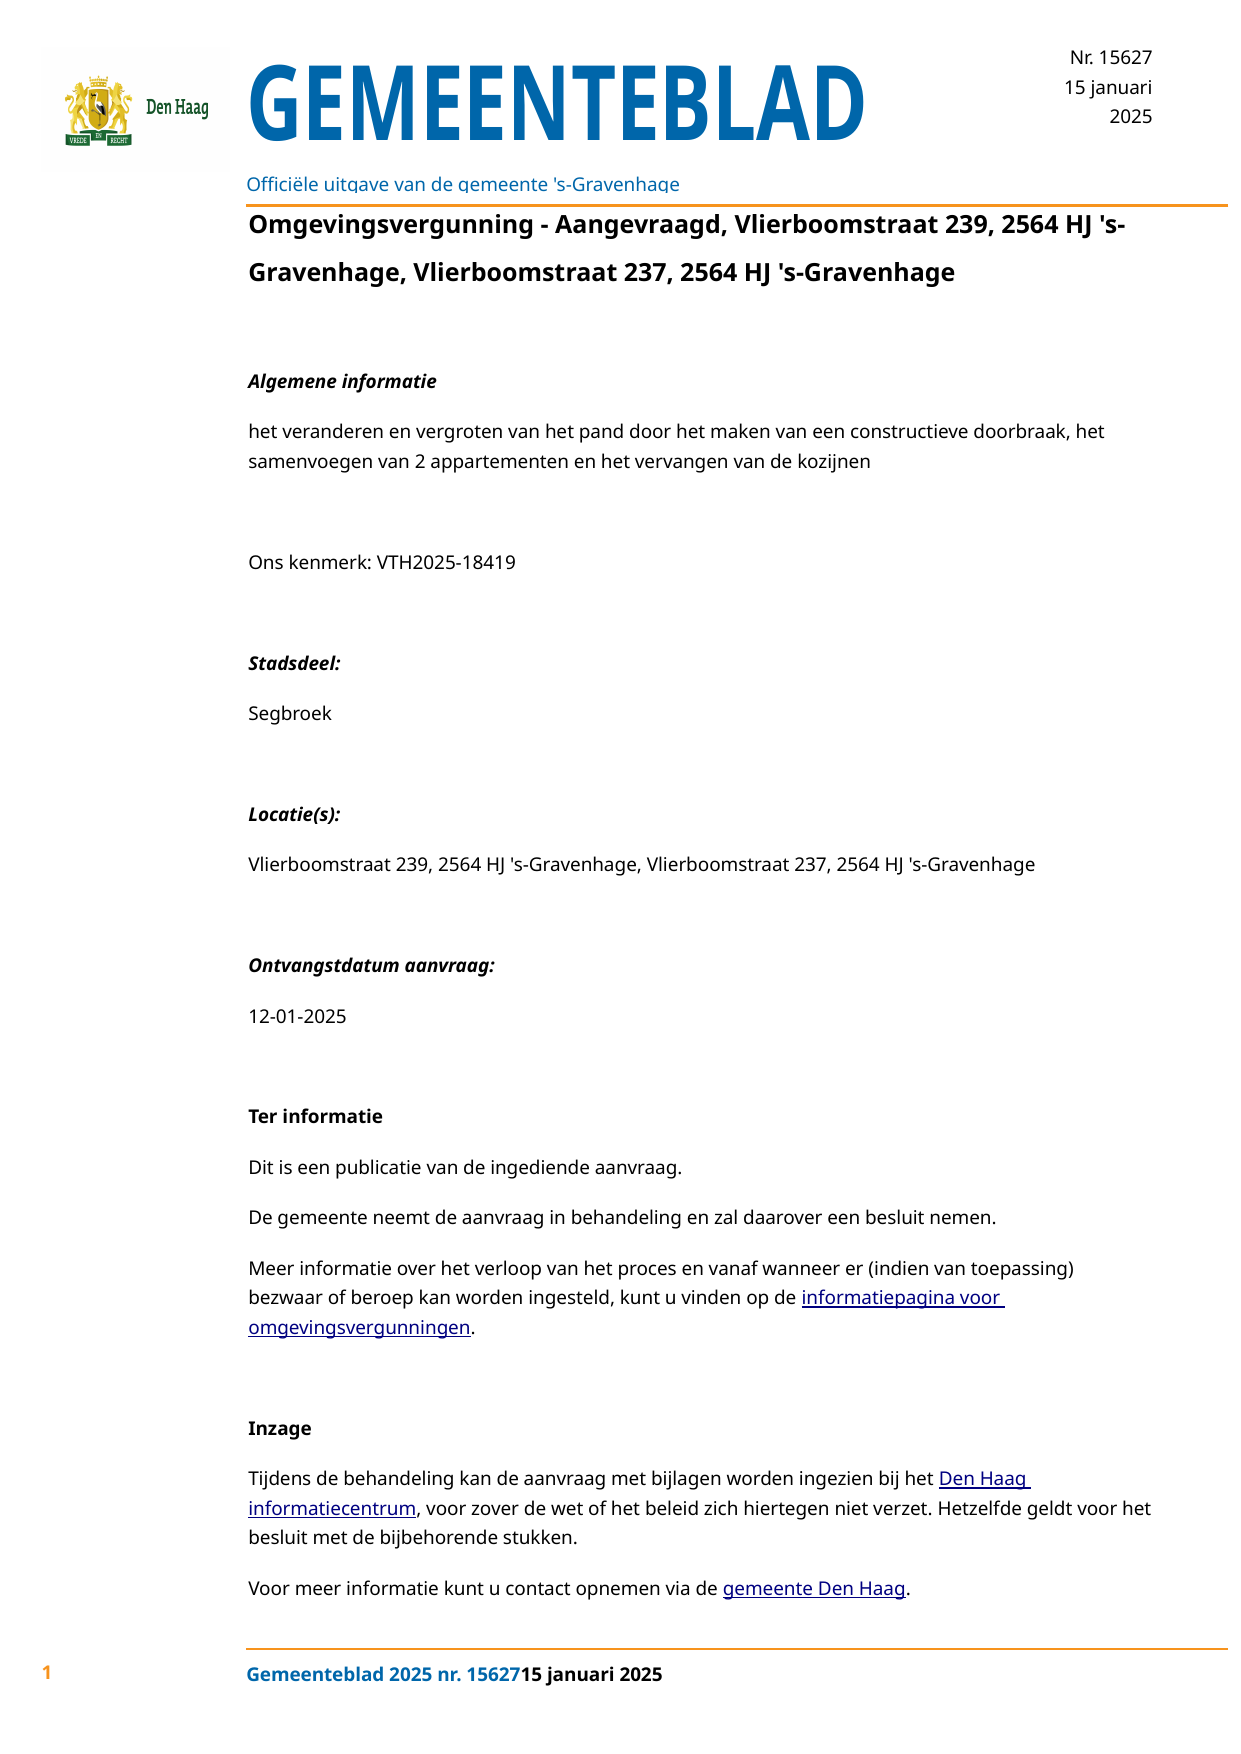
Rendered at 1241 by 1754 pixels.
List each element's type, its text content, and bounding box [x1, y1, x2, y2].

text Inzage [248, 1415, 1152, 1441]
picture [41, 47, 231, 172]
text De gemeente neemt de aanvraag in behandeling en zal daarover een besluit nemen. [248, 1204, 1152, 1230]
text Dit is een publicatie van de ingediende aanvraag. [248, 1154, 1152, 1180]
text het veranderen en vergroten van het pand door het maken van een constructieve doorbraak, het samenvoegen van 2 appartementen en het vervangen van de kozijnen [248, 419, 1152, 474]
text Ter informatie [248, 1104, 1152, 1129]
text Tijdens de behandeling kan de aanvraag met bijlagen worden ingezien bij het Den Haag informatiecentrum, voor zover de wet of het beleid zich hiertegen niet verzet. Hetzelfde geldt voor het besluit met de bijbehorende stukken. [248, 1465, 1152, 1550]
text Locatie(s): [248, 801, 1152, 827]
text Voor meer informatie kunt u contact opnemen via de gemeente Den Haag. [248, 1575, 1152, 1601]
text Stadsdeel: [248, 650, 1152, 676]
text Algemene informatie [248, 368, 1152, 394]
text 12-01-2025 [248, 1003, 1152, 1029]
text Ons kenmerk: VTH2025-18419 [248, 549, 1152, 575]
text Vlierboomstraat 239, 2564 HJ 's-Gravenhage, Vlierboomstraat 237, 2564 HJ 's-Gravenhage [248, 852, 1152, 877]
text Ontvangstdatum aanvraag: [248, 952, 1152, 978]
text Meer informatie over het verloop van het proces en vanaf wanneer er (indien van toepassing) bezwaar of beroep kan worden ingesteld, kunt u vinden op de informatiepagina voor omgevingsvergunningen. [248, 1255, 1152, 1340]
text Omgevingsvergunning - Aangevraagd, Vlierboomstraat 239, 2564 HJ 's-Gravenhage, Vlierboomstraat 237, 2564 HJ 's-Gravenhage [248, 207, 1152, 288]
text Segbroek [248, 700, 1152, 726]
